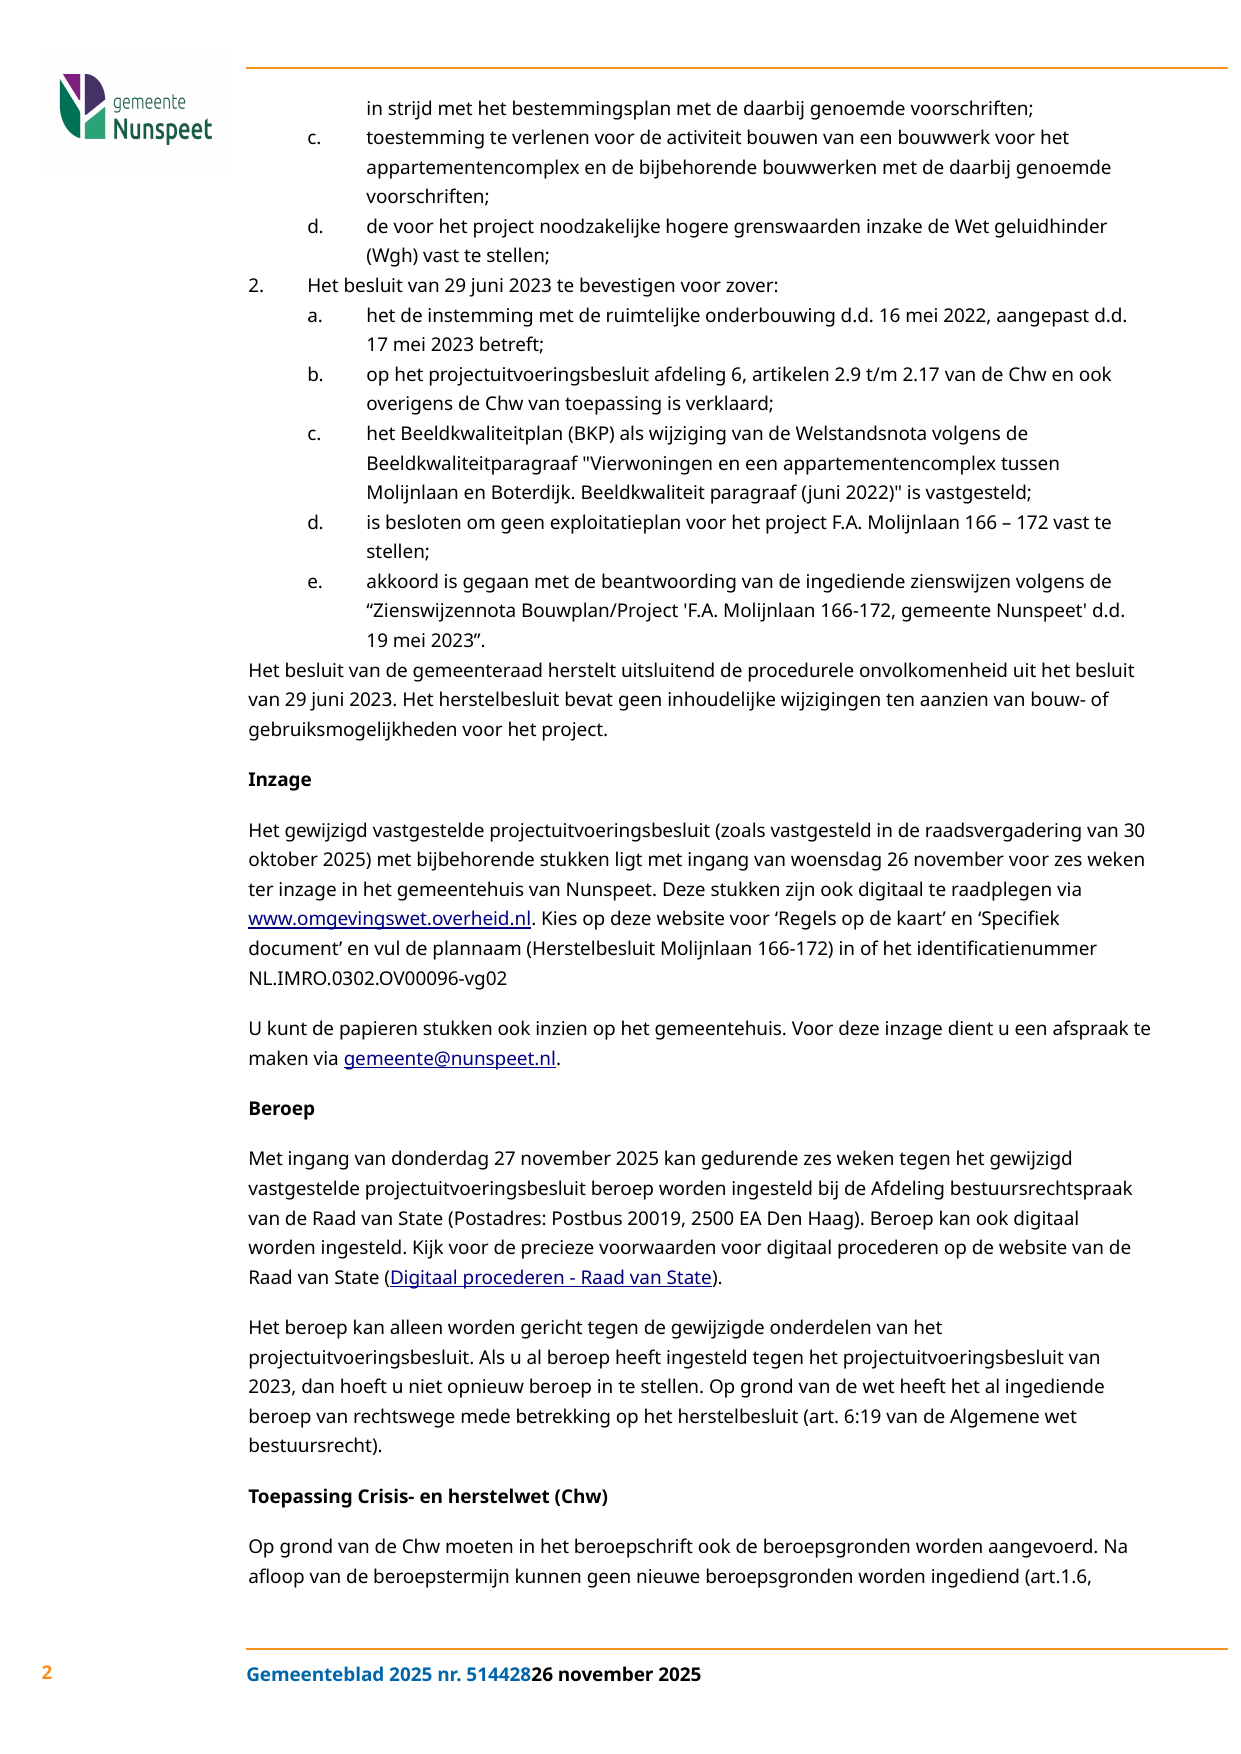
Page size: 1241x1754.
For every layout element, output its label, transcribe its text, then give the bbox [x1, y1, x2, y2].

list is besloten om geen exploitatieplan voor het project F.A. Molijnlaan 166 – 172 vast te stellen; [307, 509, 1152, 564]
list het Beeldkwaliteitplan (BKP) als wijziging van de Welstandsnota volgens de Beeldkwaliteitparagraaf "Vierwoningen en een appartementencomplex tussen Molijnlaan en Boterdijk. Beeldkwaliteit paragraaf (juni 2022)" is vastgesteld; [307, 420, 1152, 505]
text Met ingang van donderdag 27 november 2025 kan gedurende zes weken tegen het gewijzigd vastgestelde projectuitvoeringsbesluit beroep worden ingesteld bij de Afdeling bestuursrechtspraak van de Raad van State (Postadres: Postbus 20019, 2500 EA Den Haag). Beroep kan ook digitaal worden ingesteld. Kijk voor de precieze voorwaarden voor digitaal procederen op de website van de Raad van State (Digitaal procederen - Raad van State). [248, 1146, 1152, 1290]
picture [41, 47, 231, 172]
list akkoord is gegaan met de beantwoording van de ingediende zienswijzen volgens de “Zienswijzennota Bouwplan/Project 'F.A. Molijnlaan 166-172, gemeente Nunspeet' d.d. 19 mei 2023”. [307, 568, 1152, 653]
list de voor het project noodzakelijke hogere grenswaarden inzake de Wet geluidhinder (Wgh) vast te stellen; [307, 213, 1152, 268]
list in strijd met het bestemmingsplan met de daarbij genoemde voorschriften; [307, 95, 1152, 121]
list op het projectuitvoeringsbesluit afdeling 6, artikelen 2.9 t/m 2.17 van de Chw en ook overigens de Chw van toepassing is verklaard; [307, 361, 1152, 416]
list Het besluit van 29 juni 2023 te bevestigen voor zover: [248, 272, 1152, 298]
text Inzage [248, 766, 1152, 792]
list het de instemming met de ruimtelijke onderbouwing d.d. 16 mei 2022, aangepast d.d. 17 mei 2023 betreft; [307, 302, 1152, 357]
text Het besluit van de gemeenteraad herstelt uitsluitend de procedurele onvolkomenheid uit het besluit van 29 juni 2023. Het herstelbesluit bevat geen inhoudelijke wijzigingen ten aanzien van bouw- of gebruiksmogelijkheden voor het project. [248, 657, 1152, 742]
text Beroep [248, 1095, 1152, 1121]
text Het beroep kan alleen worden gericht tegen de gewijzigde onderdelen van het projectuitvoeringsbesluit. Als u al beroep heeft ingesteld tegen het projectuitvoeringsbesluit van 2023, dan hoeft u niet opnieuw beroep in te stellen. Op grond van de wet heeft het al ingediende beroep van rechtswege mede betrekking op het herstelbesluit (art. 6:19 van de Algemene wet bestuursrecht). [248, 1314, 1152, 1458]
text Toepassing Crisis- en herstelwet (Chw) [248, 1483, 1152, 1509]
text U kunt de papieren stukken ook inzien op het gemeentehuis. Voor deze inzage dient u een afspraak te maken via gemeente@nunspeet.nl. [248, 1015, 1152, 1071]
list toestemming te verlenen voor de activiteit bouwen van een bouwwerk voor het appartementencomplex en de bijbehorende bouwwerken met de daarbij genoemde voorschriften; [307, 124, 1152, 209]
text Het gewijzigd vastgestelde projectuitvoeringsbesluit (zoals vastgesteld in de raadsvergadering van 30 oktober 2025) met bijbehorende stukken ligt met ingang van woensdag 26 november voor zes weken ter inzage in het gemeentehuis van Nunspeet. Deze stukken zijn ook digitaal te raadplegen via www.omgevingswet.overheid.nl. Kies op deze website voor ‘Regels op de kaart’ en ‘Specifiek document’ en vul de plannaam (Herstelbesluit Molijnlaan 166-172) in of het identificatienummer NL.IMRO.0302.OV00096-vg02 [248, 817, 1152, 991]
text Op grond van de Chw moeten in het beroepschrift ook de beroepsgronden worden aangevoerd. Na afloop van de beroepstermijn kunnen geen nieuwe beroepsgronden worden ingediend (art.1.6, [248, 1533, 1152, 1589]
